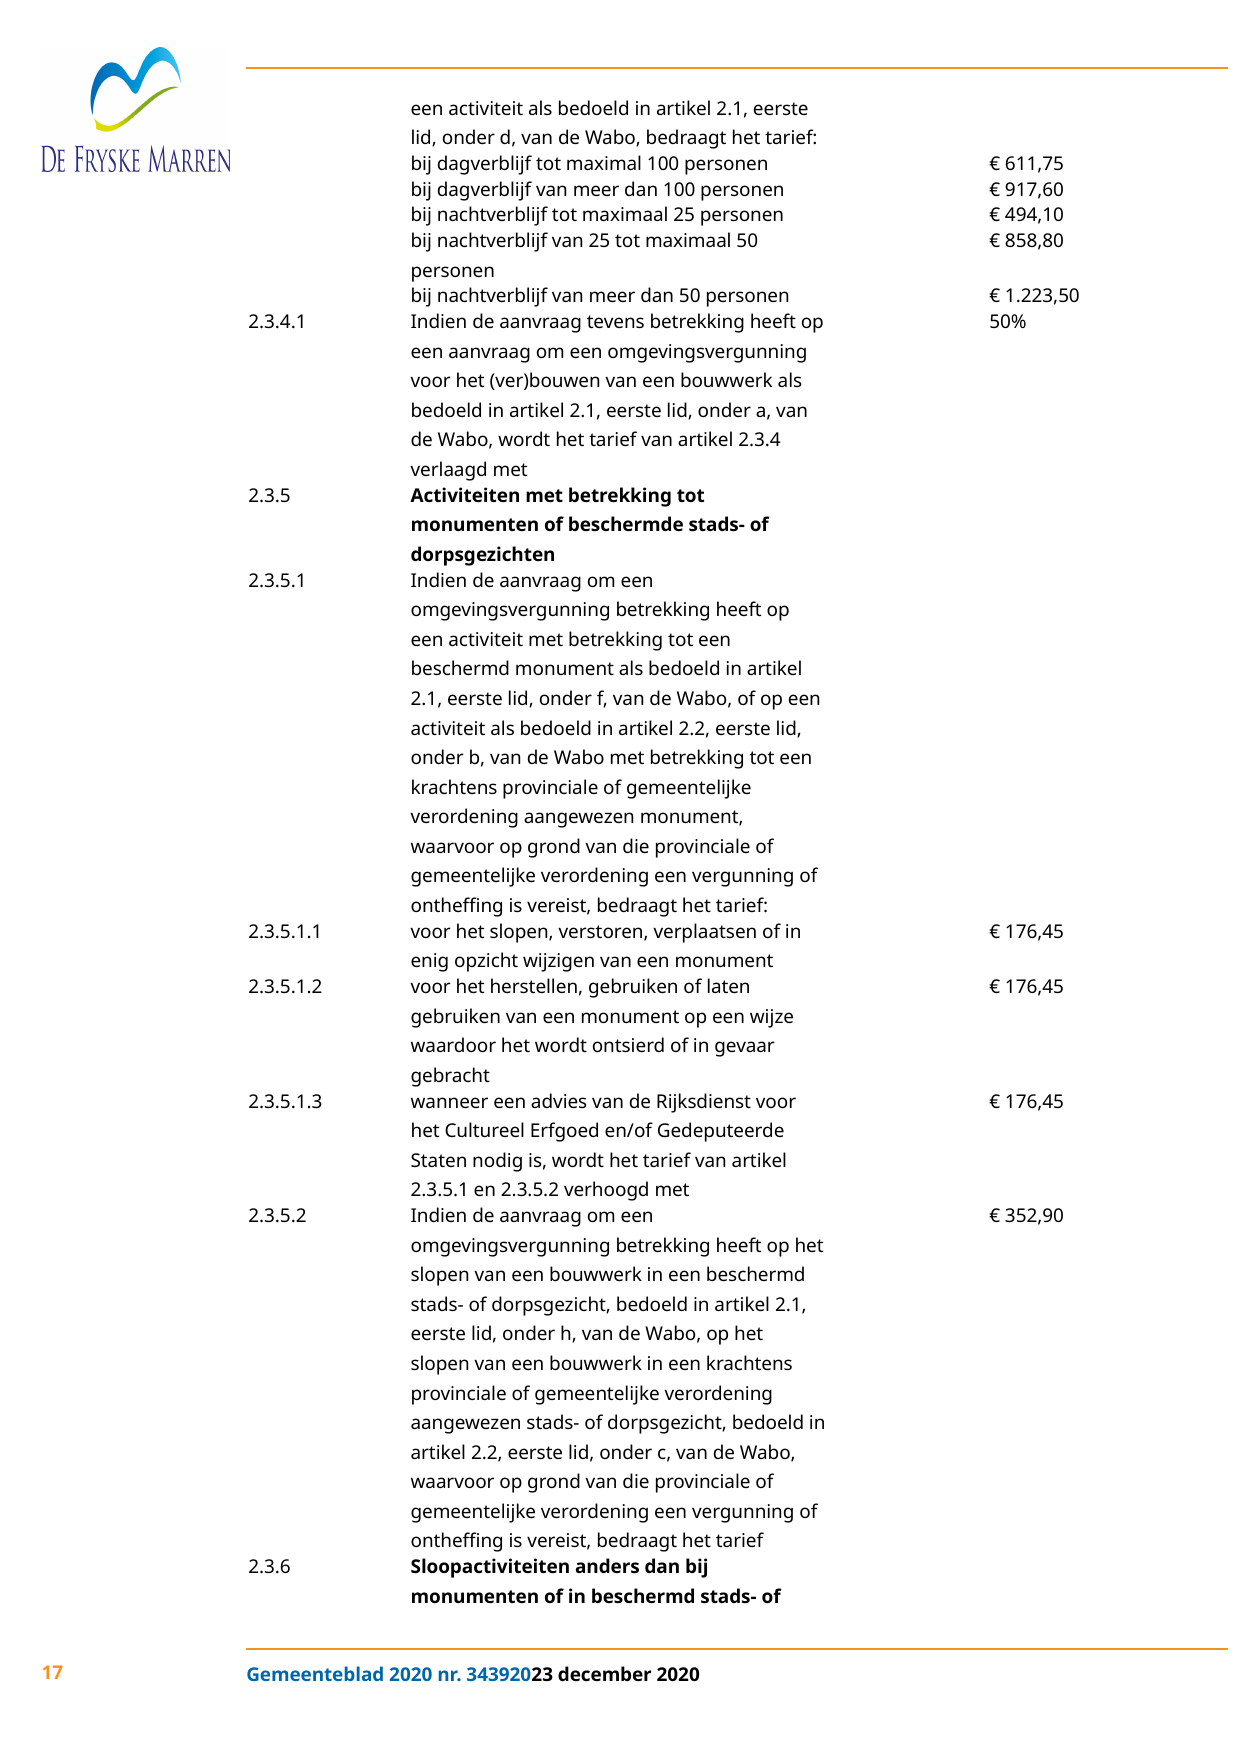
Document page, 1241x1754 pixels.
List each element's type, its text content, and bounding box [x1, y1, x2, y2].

table_cell € 611,75 [989, 150, 1152, 176]
table_cell voor het slopen, verstoren, verplaatsen of in enig opzicht wijzigen van een monument [410, 918, 827, 973]
table_cell Indien de aanvraag om een omgevingsvergunning betrekking heeft op een activiteit met betrekking tot een beschermd monument als bedoeld in artikel 2.1, eerste lid, onder f, van de Wabo, of op een activiteit als bedoeld in artikel 2.2, eerste lid, onder b, van de Wabo met betrekking tot een krachtens provinciale of gemeentelijke verordening aangewezen monument, waarvoor op grond van die provinciale of gemeentelijke verordening een vergunning of ontheffing is vereist, bedraagt het tarief: [410, 567, 827, 918]
table_cell Sloopactiviteiten anders dan bij monumenten of in beschermd stads- of [410, 1554, 827, 1609]
table_cell [248, 150, 410, 176]
table_cell 2.3.5.1.1 [248, 918, 410, 973]
table_cell € 176,45 [989, 973, 1152, 1088]
table_cell 2.3.5.1.2 [248, 973, 410, 1088]
table_cell € 176,45 [989, 1088, 1152, 1202]
table_cell [827, 567, 989, 918]
table_cell [248, 95, 410, 150]
table_cell voor het herstellen, gebruiken of laten gebruiken van een monument op een wijze waardoor het wordt ontsierd of in gevaar gebracht [410, 973, 827, 1088]
table_cell wanneer een advies van de Rijksdienst voor het Cultureel Erfgoed en/of Gedeputeerde Staten nodig is, wordt het tarief van artikel 2.3.5.1 en 2.3.5.2 verhoogd met [410, 1088, 827, 1202]
table_cell 2.3.5.1 [248, 567, 410, 918]
table_cell Indien de aanvraag tevens betrekking heeft op een aanvraag om een omgevingsvergunning voor het (ver)bouwen van een bouwwerk als bedoeld in artikel 2.1, eerste lid, onder a, van de Wabo, wordt het tarief van artikel 2.3.4 verlaagd met [410, 308, 827, 482]
table_cell [248, 283, 410, 308]
table_cell [989, 482, 1152, 567]
table_cell € 1.223,50 [989, 283, 1152, 308]
table_cell [827, 176, 989, 202]
table_cell [827, 95, 989, 150]
table_cell bij dagverblijf van meer dan 100 personen [410, 176, 827, 202]
table_cell € 494,10 [989, 202, 1152, 227]
table_cell 50% [989, 308, 1152, 482]
table_cell [248, 176, 410, 202]
table_cell € 858,80 [989, 227, 1152, 283]
table_cell een activiteit als bedoeld in artikel 2.1, eerste lid, onder d, van de Wabo, bedraagt het tarief: [410, 95, 827, 150]
table_cell Indien de aanvraag om een omgevingsvergunning betrekking heeft op het slopen van een bouwwerk in een beschermd stads- of dorpsgezicht, bedoeld in artikel 2.1, eerste lid, onder h, van de Wabo, op het slopen van een bouwwerk in een krachtens provinciale of gemeentelijke verordening aangewezen stads- of dorpsgezicht, bedoeld in artikel 2.2, eerste lid, onder c, van de Wabo, waarvoor op grond van die provinciale of gemeentelijke verordening een vergunning of ontheffing is vereist, bedraagt het tarief [410, 1202, 827, 1553]
table_cell [248, 202, 410, 227]
table_cell 2.3.6 [248, 1554, 410, 1609]
table_cell [827, 1554, 989, 1609]
table_cell [989, 567, 1152, 918]
table_cell 2.3.5.1.3 [248, 1088, 410, 1202]
table_cell [827, 202, 989, 227]
table_cell Activiteiten met betrekking tot monumenten of beschermde stads- of dorpsgezichten [410, 482, 827, 567]
table_cell [827, 918, 989, 973]
table_cell 2.3.5 [248, 482, 410, 567]
table_cell € 917,60 [989, 176, 1152, 202]
table_cell [827, 1088, 989, 1202]
table_cell [827, 227, 989, 283]
table_cell [989, 95, 1152, 150]
table_cell € 352,90 [989, 1202, 1152, 1553]
table_cell 2.3.4.1 [248, 308, 410, 482]
table_cell [827, 1202, 989, 1553]
table_cell [827, 308, 989, 482]
table_cell bij nachtverblijf tot maximaal 25 personen [410, 202, 827, 227]
table_cell [827, 150, 989, 176]
table_cell [827, 482, 989, 567]
table_cell [989, 1554, 1152, 1609]
table_cell 2.3.5.2 [248, 1202, 410, 1553]
table_cell [827, 283, 989, 308]
table_cell bij nachtverblijf van meer dan 50 personen [410, 283, 827, 308]
table_cell bij dagverblijf tot maximal 100 personen [410, 150, 827, 176]
table_cell [827, 973, 989, 1088]
picture [41, 47, 231, 172]
table_cell € 176,45 [989, 918, 1152, 973]
table_cell bij nachtverblijf van 25 tot maximaal 50 personen [410, 227, 827, 283]
table_cell [248, 227, 410, 283]
